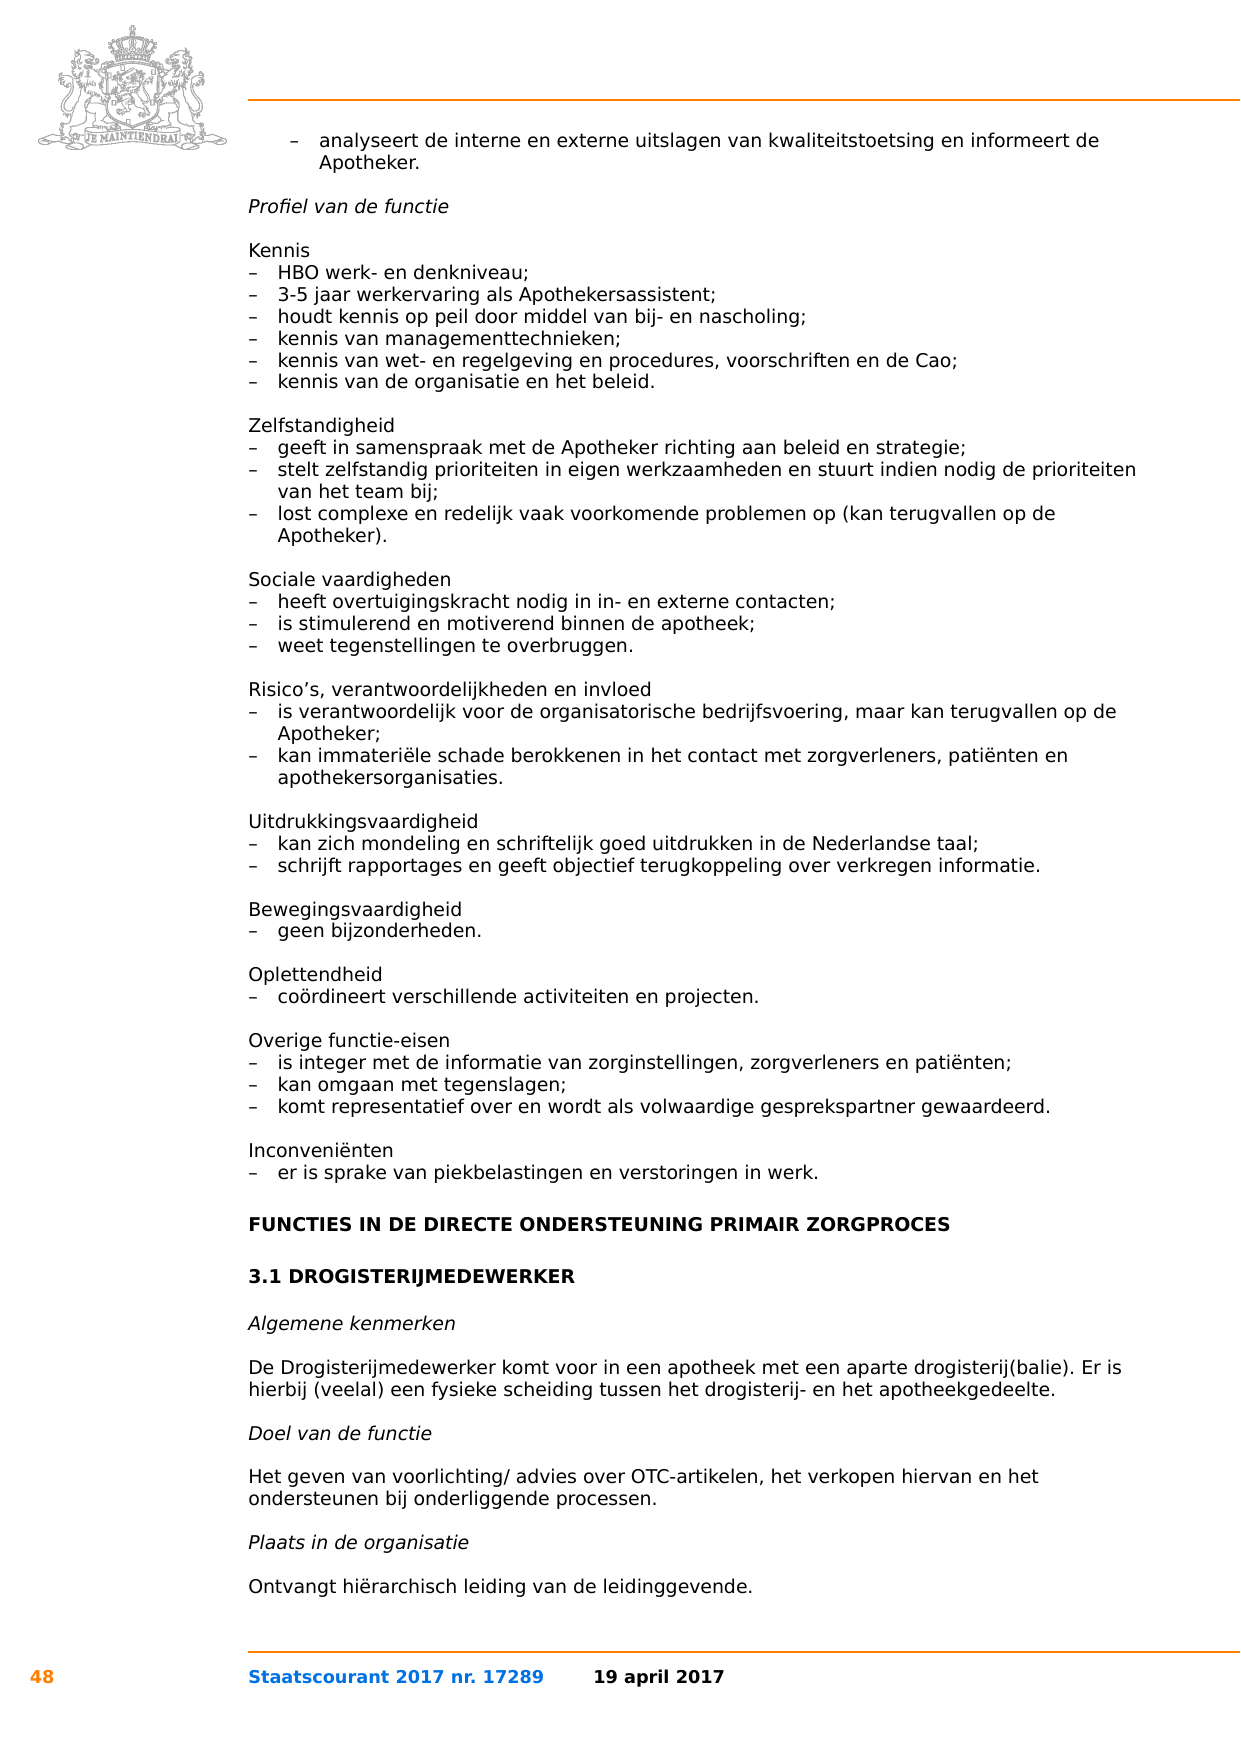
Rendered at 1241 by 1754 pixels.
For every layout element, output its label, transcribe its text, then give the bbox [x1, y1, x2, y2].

text Ontvangt hiërarchisch leiding van de leidinggevende. [248, 1576, 1163, 1598]
text – schrijft rapportages en geeft objectief terugkoppeling over verkregen informatie. [248, 854, 1163, 877]
subtitle Plaats in de organisatie [248, 1532, 1163, 1554]
subtitle Profiel van de functie [248, 196, 1163, 218]
picture [38, 25, 227, 150]
text – stelt zelfstandig prioriteiten in eigen werkzaamheden en stuurt indien nodig de prioriteiten van het team bij; [248, 459, 1163, 503]
text – lost complexe en redelijk vaak voorkomende problemen op (kan terugvallen op de Apotheker). [248, 503, 1163, 547]
text – heeft overtuigingskracht nodig in in- en externe contacten; [248, 591, 1163, 613]
text – is integer met de informatie van zorginstellingen, zorgverleners en patiënten; [248, 1052, 1163, 1074]
subtitle Zelfstandigheid [248, 415, 1163, 437]
text – 3-5 jaar werkervaring als Apothekersassistent; [248, 283, 1163, 306]
subtitle FUNCTIES IN DE DIRECTE ONDERSTEUNING PRIMAIR ZORGPROCES [248, 1214, 1163, 1236]
subtitle Algemene kenmerken [248, 1313, 1163, 1335]
subtitle Uitdrukkingsvaardigheid [248, 811, 1163, 833]
subtitle Overige functie-eisen [248, 1030, 1163, 1052]
text – kan zich mondeling en schriftelijk goed uitdrukken in de Nederlandse taal; [248, 833, 1163, 854]
text – kan immateriële schade berokkenen in het contact met zorgverleners, patiënten en apothekersorganisaties. [248, 745, 1163, 789]
text – weet tegenstellingen te overbruggen. [248, 635, 1163, 657]
text Het geven van voorlichting/ advies over OTC-artikelen, het verkopen hiervan en het ondersteunen bij onderliggende processen. [248, 1466, 1163, 1510]
text – analyseert de interne en externe uitslagen van kwaliteitstoetsing en informeert de Apotheker. [289, 130, 1163, 174]
subtitle Doel van de functie [248, 1422, 1163, 1444]
text – geeft in samenspraak met de Apotheker richting aan beleid en strategie; [248, 437, 1163, 459]
subtitle Sociale vaardigheden [248, 569, 1163, 591]
subtitle Bewegingsvaardigheid [248, 898, 1163, 920]
text – er is sprake van piekbelastingen en verstoringen in werk. [248, 1162, 1163, 1184]
subtitle Oplettendheid [248, 964, 1163, 986]
text – geen bijzonderheden. [248, 920, 1163, 942]
text – is stimulerend en motiverend binnen de apotheek; [248, 613, 1163, 635]
text – kan omgaan met tegenslagen; [248, 1074, 1163, 1096]
subtitle Kennis [248, 239, 1163, 262]
subtitle Risico’s, verantwoordelijkheden en invloed [248, 679, 1163, 701]
text – kennis van de organisatie en het beleid. [248, 371, 1163, 393]
text De Drogisterijmedewerker komt voor in een apotheek met een aparte drogisterij(balie). Er is hierbij (veelal) een fysieke scheiding tussen het drogisterij- en het apotheekgedeelte. [248, 1357, 1163, 1401]
text – coördineert verschillende activiteiten en projecten. [248, 986, 1163, 1008]
subtitle Inconveniënten [248, 1140, 1163, 1162]
text – kennis van wet- en regelgeving en procedures, voorschriften en de Cao; [248, 349, 1163, 371]
text – komt representatief over en wordt als volwaardige gesprekspartner gewaardeerd. [248, 1096, 1163, 1118]
text – HBO werk- en denkniveau; [248, 262, 1163, 283]
text – is verantwoordelijk voor de organisatorische bedrijfsvoering, maar kan terugvallen op de Apotheker; [248, 701, 1163, 745]
subtitle 3.1 DROGISTERIJMEDEWERKER [248, 1266, 1163, 1288]
text – kennis van managementtechnieken; [248, 327, 1163, 349]
text – houdt kennis op peil door middel van bij- en nascholing; [248, 306, 1163, 327]
